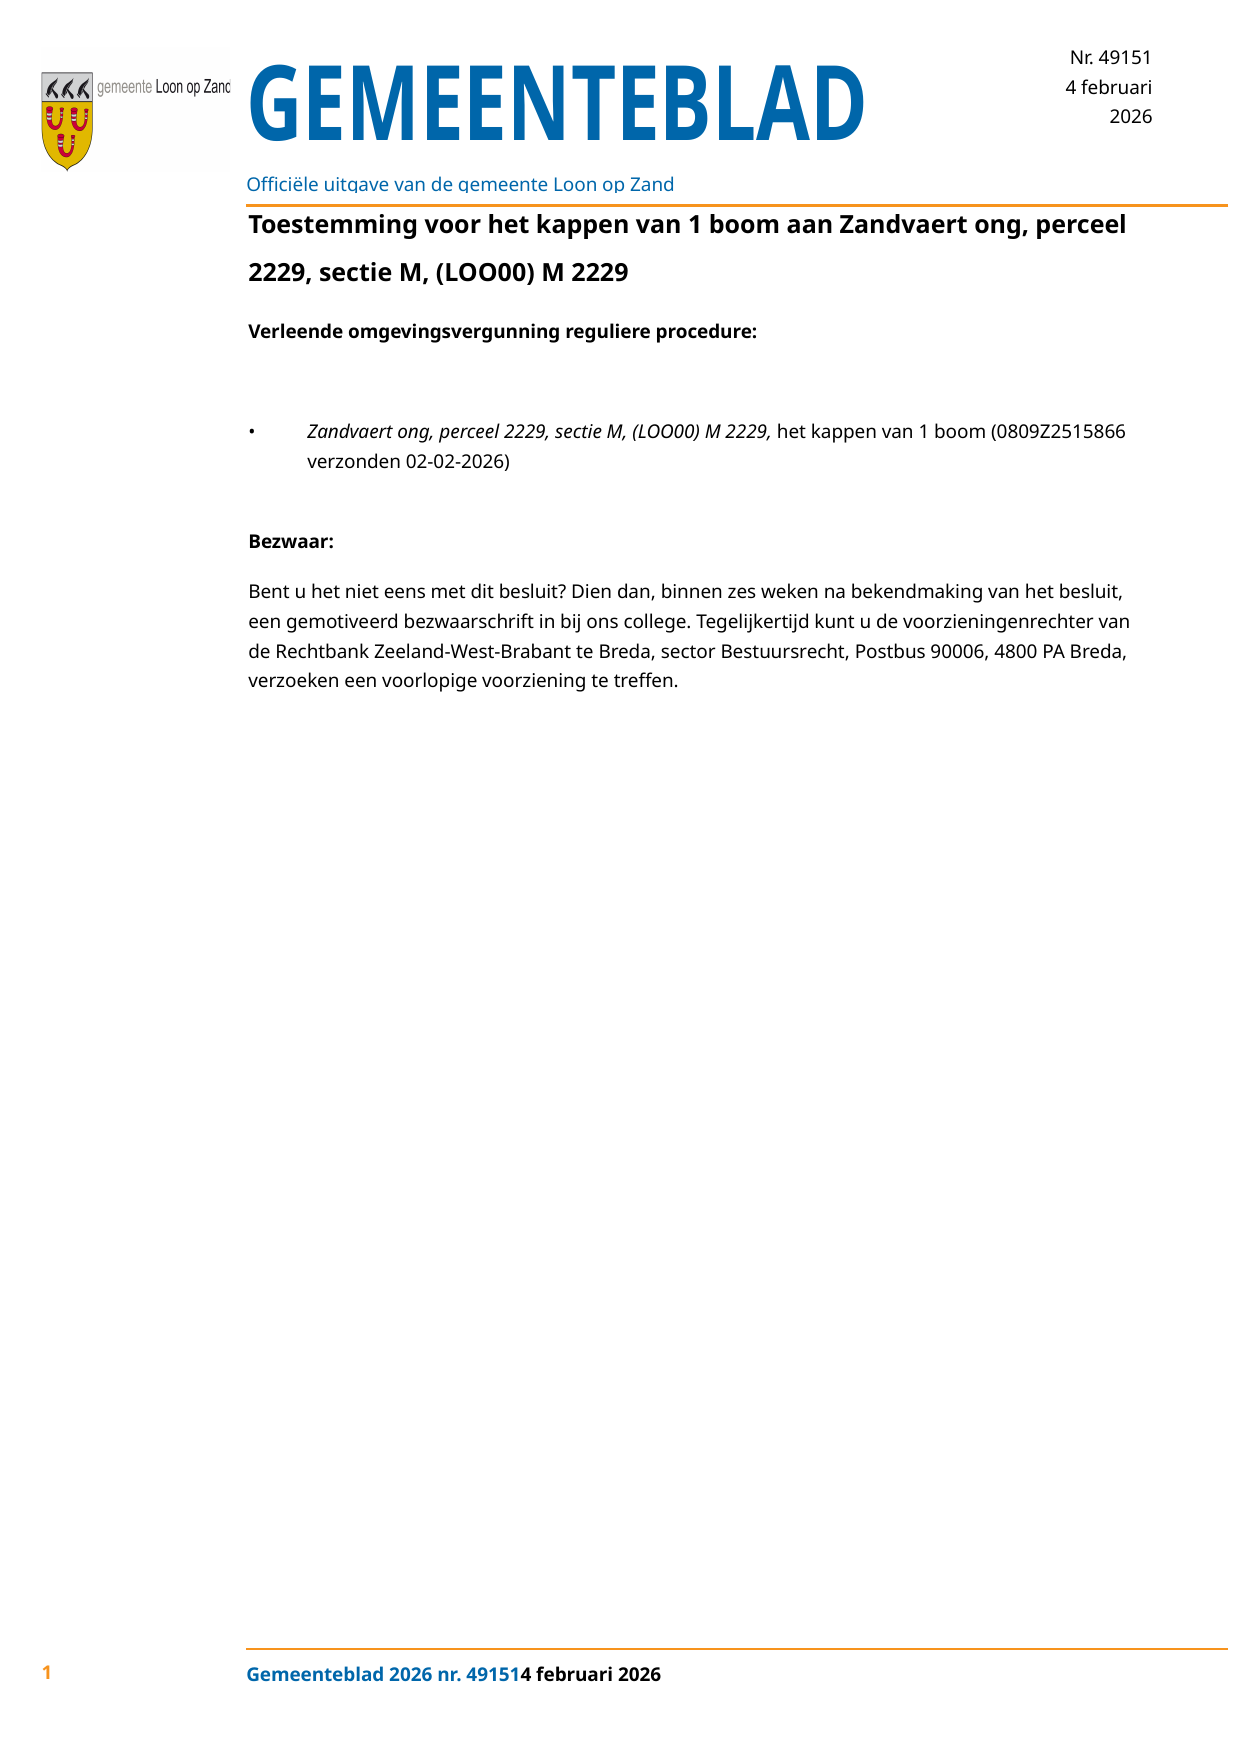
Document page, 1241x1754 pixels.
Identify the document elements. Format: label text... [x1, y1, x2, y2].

text Toestemming voor het kappen van 1 boom aan Zandvaert ong, perceel 2229, sectie M, (LOO00) M 2229 [248, 207, 1152, 288]
picture [41, 47, 231, 172]
text Bezwaar: [248, 528, 1152, 554]
text Verleende omgevingsvergunning reguliere procedure: [248, 318, 1152, 344]
text Bent u het niet eens met dit besluit? Dien dan, binnen zes weken na bekendmaking van het besluit, een gemotiveerd bezwaarschrift in bij ons college. Tegelijkertijd kunt u de voorzieningenrechter van de Rechtbank Zeeland-West-Brabant te Breda, sector Bestuursrecht, Postbus 90006, 4800 PA Breda, verzoeken een voorlopige voorziening te treffen. [248, 579, 1152, 693]
list Zandvaert ong, perceel 2229, sectie M, (LOO00) M 2229, het kappen van 1 boom (0809Z2515866 verzonden 02-02-2026) [248, 419, 1152, 474]
